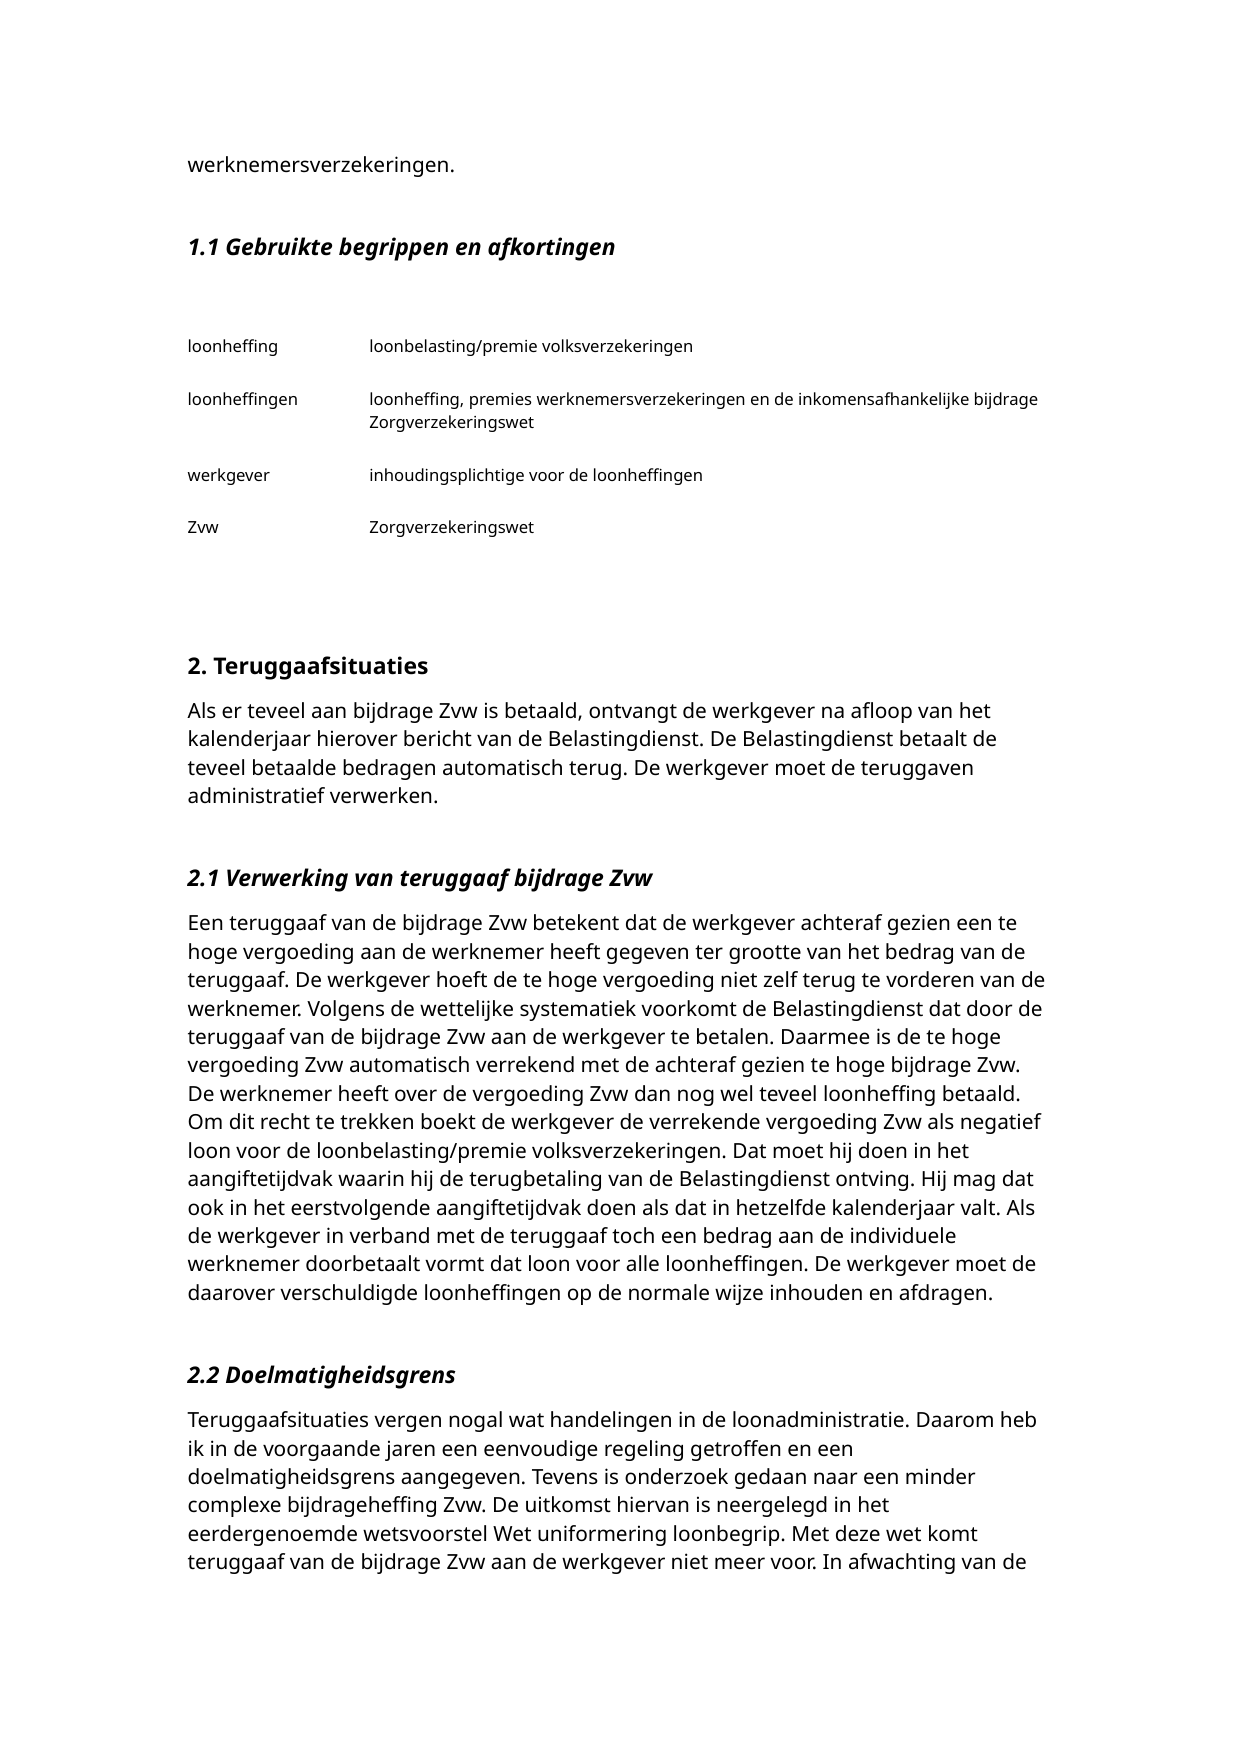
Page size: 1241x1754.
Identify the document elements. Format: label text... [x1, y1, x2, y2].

table_cell Zvw [188, 516, 369, 569]
table_cell inhoudingsplichtige voor de loonheffingen [369, 463, 1053, 516]
table_header loonbelasting/premie volksverzekeringen [369, 335, 1053, 388]
table_cell Zorgverzekeringswet [369, 516, 1053, 569]
subtitle 1.1 Gebruikte begrippen en afkortingen [187, 231, 1053, 262]
text Als er teveel aan bijdrage Zvw is betaald, ontvangt de werkgever na afloop van het kalenderjaar hierover bericht van de Belastingdienst. De Belastingdienst betaalt de teveel betaalde bedragen automatisch terug. De werkgever moet de teruggaven administratief verwerken. [187, 696, 1053, 809]
table_header loonheffing [188, 335, 369, 388]
subtitle 2. Teruggaafsituaties [187, 649, 1053, 681]
text Een teruggaaf van de bijdrage Zvw betekent dat de werkgever achteraf gezien een te hoge vergoeding aan de werknemer heeft gegeven ter grootte van het bedrag van de teruggaaf. De werkgever hoeft de te hoge vergoeding niet zelf terug te vorderen van de werknemer. Volgens de wettelijke systematiek voorkomt de Belastingdienst dat door de teruggaaf van de bijdrage Zvw aan de werkgever te betalen. Daarmee is de te hoge vergoeding Zvw automatisch verrekend met de achteraf gezien te hoge bijdrage Zvw. De werknemer heeft over de vergoeding Zvw dan nog wel teveel loonheffing betaald. Om dit recht te trekken boekt de werkgever de verrekende vergoeding Zvw als negatief loon voor de loonbelasting/premie volksverzekeringen. Dat moet hij doen in het aangiftetijdvak waarin hij de terugbetaling van de Belastingdienst ontving. Hij mag dat ook in het eerstvolgende aangiftetijdvak doen als dat in hetzelfde kalenderjaar valt. Als de werkgever in verband met de teruggaaf toch een bedrag aan de individuele werknemer doorbetaalt vormt dat loon voor alle loonheffingen. De werkgever moet de daarover verschuldigde loonheffingen op de normale wijze inhouden en afdragen. [187, 908, 1053, 1306]
table_cell loonheffingen [188, 388, 369, 463]
subtitle 2.1 Verwerking van teruggaaf bijdrage Zvw [187, 862, 1053, 893]
text Teruggaafsituaties vergen nogal wat handelingen in de loonadministratie. Daarom heb ik in de voorgaande jaren een eenvoudige regeling getroffen en een doelmatigheidsgrens aangegeven. Tevens is onderzoek gedaan naar een minder complexe bijdrageheffing Zvw. De uitkomst hiervan is neergelegd in het eerdergenoemde wetsvoorstel Wet uniformering loonbegrip. Met deze wet komt teruggaaf van de bijdrage Zvw aan de werkgever niet meer voor. In afwachting van de [187, 1405, 1053, 1576]
text werknemersverzekeringen. [187, 150, 1053, 178]
subtitle 2.2 Doelmatigheidsgrens [187, 1359, 1053, 1390]
table_cell werkgever [188, 463, 369, 516]
table_cell loonheffing, premies werknemersverzekeringen en de inkomensafhankelijke bijdrage Zorgverzekeringswet [369, 388, 1053, 463]
